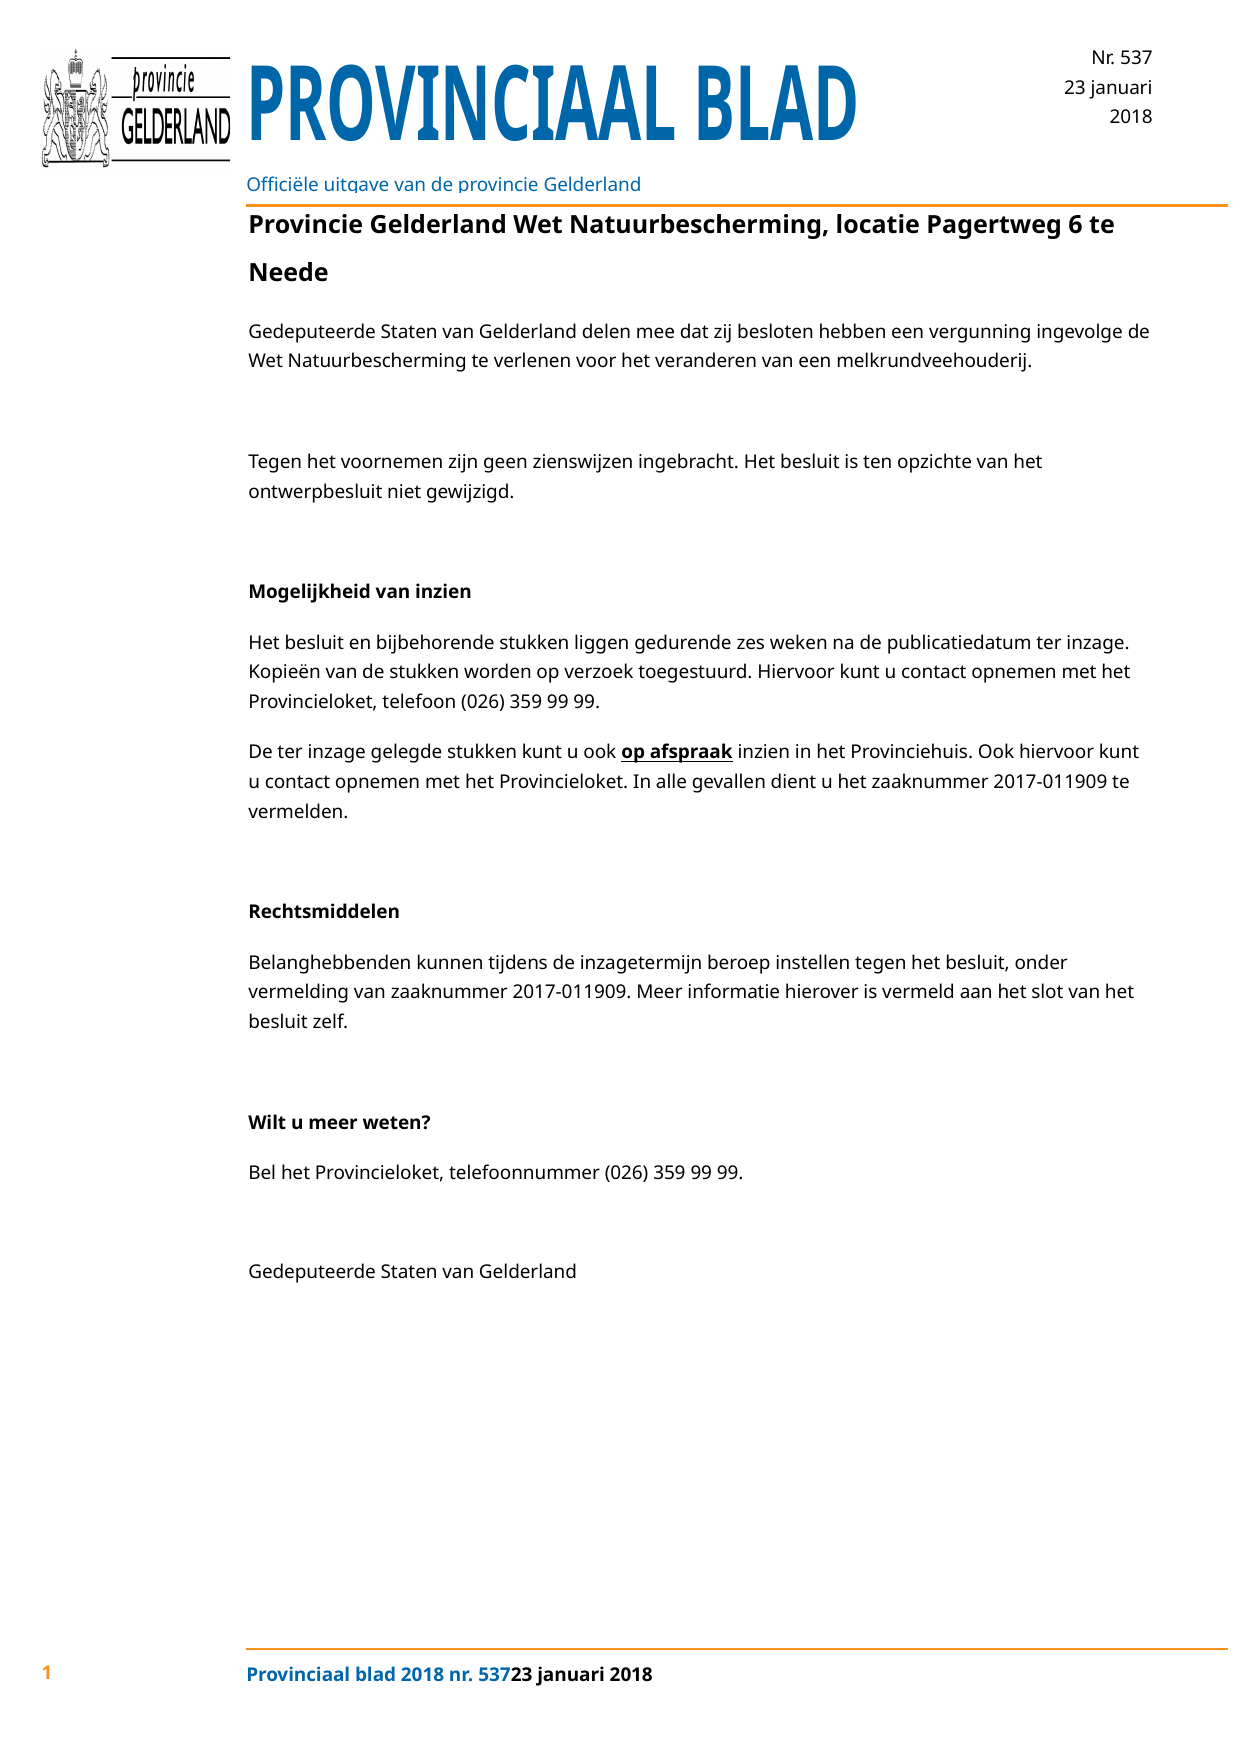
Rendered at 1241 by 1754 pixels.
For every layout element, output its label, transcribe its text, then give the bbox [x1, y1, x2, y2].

text Wilt u meer weten? [248, 1109, 1152, 1135]
text Het besluit en bijbehorende stukken liggen gedurende zes weken na de publicatiedatum ter inzage. Kopieën van de stukken worden op verzoek toegestuurd. Hiervoor kunt u contact opnemen met het Provincieloket, telefoon (026) 359 99 99. [248, 629, 1152, 714]
text Belanghebbenden kunnen tijdens de inzagetermijn beroep instellen tegen het besluit, onder vermelding van zaaknummer 2017-011909. Meer informatie hierover is vermeld aan het slot van het besluit zelf. [248, 949, 1152, 1034]
picture [41, 47, 231, 172]
text Mogelijkheid van inzien [248, 579, 1152, 604]
text Tegen het voornemen zijn geen zienswijzen ingebracht. Het besluit is ten opzichte van het ontwerpbesluit niet gewijzigd. [248, 448, 1152, 504]
text Gedeputeerde Staten van Gelderland [248, 1258, 1152, 1283]
text Rechtsmiddelen [248, 899, 1152, 924]
text Gedeputeerde Staten van Gelderland delen mee dat zij besloten hebben een vergunning ingevolge de Wet Natuurbescherming te verlenen voor het veranderen van een melkrundveehouderij. [248, 318, 1152, 373]
text Provincie Gelderland Wet Natuurbescherming, locatie Pagertweg 6 te Neede [248, 207, 1152, 288]
text Bel het Provincieloket, telefoonnummer (026) 359 99 99. [248, 1159, 1152, 1185]
text De ter inzage gelegde stukken kunt u ook op afspraak inzien in het Provinciehuis. Ook hiervoor kunt u contact opnemen met het Provincieloket. In alle gevallen dient u het zaaknummer 2017-011909 te vermelden. [248, 739, 1152, 824]
